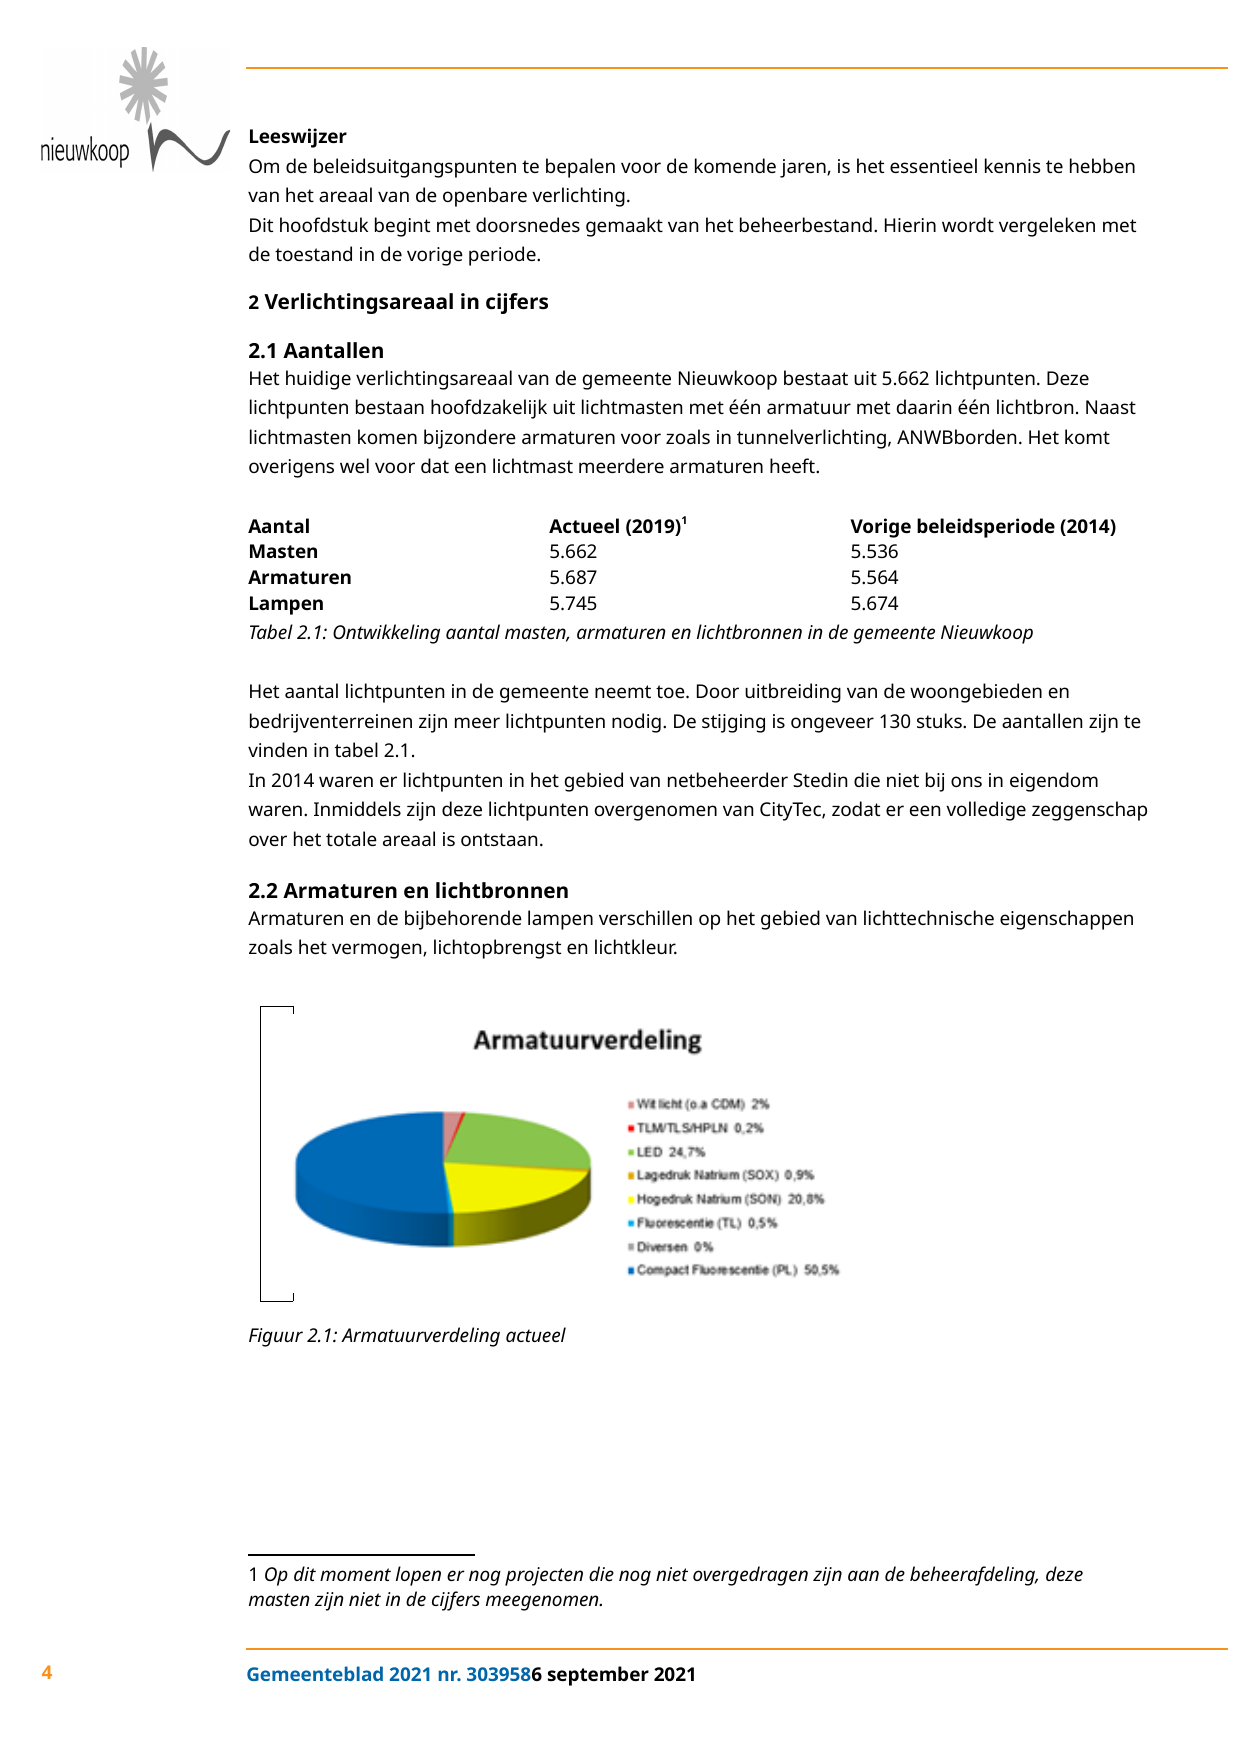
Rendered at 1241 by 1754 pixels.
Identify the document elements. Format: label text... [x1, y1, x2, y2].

table_cell 5.662 [549, 539, 850, 564]
table_cell Armaturen [248, 564, 549, 590]
table_header Vorige beleidsperiode (2014) [850, 513, 1152, 539]
text Het aantal lichtpunten in de gemeente neemt toe. Door uitbreiding van de woongebieden en bedrijventerreinen zijn meer lichtpunten nodig. De stijging is ongeveer 130 stuks. De aantallen zijn te vinden in tabel 2.1. [248, 678, 1152, 763]
table_header Actueel (2019) [549, 513, 850, 539]
table_cell 5.687 [549, 564, 850, 590]
table_cell 5.745 [549, 590, 850, 616]
table_cell 5.674 [850, 590, 1152, 616]
text Het huidige verlichtingsareaal van de gemeente Nieuwkoop bestaat uit 5.662 lichtpunten. Deze lichtpunten bestaan hoofdzakelijk uit lichtmasten met één armatuur met daarin één lichtbron. Naast lichtmasten komen bijzondere armaturen voor zoals in tunnelverlichting, ANWBborden. Het komt overigens wel voor dat een lichtmast meerdere armaturen heeft. [248, 365, 1152, 479]
text Armaturen en de bijbehorende lampen verschillen op het gebied van lichttechnische eigenschappen zoals het vermogen, lichtopbrengst en lichtkleur. [248, 905, 1152, 960]
text 2 Verlichtingsareaal in cijfers [248, 287, 1152, 316]
text Leeswijzer [248, 123, 1152, 149]
text Tabel 2.1: Ontwikkeling aantal masten, armaturen en lichtbronnen in de gemeente Nieuwkoop [248, 619, 1152, 645]
text Dit hoofdstuk begint met doorsnedes gemaakt van het beheerbestand. Hierin wordt vergeleken met de toestand in de vorige periode. [248, 212, 1152, 267]
table_cell 5.536 [850, 539, 1152, 564]
picture [268, 1014, 860, 1293]
text In 2014 waren er lichtpunten in het gebied van netbeheerder Stedin die niet bij ons in eigendom waren. Inmiddels zijn deze lichtpunten overgenomen van CityTec, zodat er een volledige zeggenschap over het totale areaal is ontstaan. [248, 767, 1152, 852]
table_cell Lampen [248, 590, 549, 616]
text 2.1 Aantallen [248, 336, 1152, 365]
table_cell Masten [248, 539, 549, 564]
text 2.2 Armaturen en lichtbronnen [248, 877, 1152, 905]
table_cell 5.564 [850, 564, 1152, 590]
text Om de beleidsuitgangspunten te bepalen voor de komende jaren, is het essentieel kennis te hebben van het areaal van de openbare verlichting. [248, 153, 1152, 208]
text Figuur 2.1: Armatuurverdeling actueel [248, 1322, 1152, 1348]
table_header Aantal [248, 513, 549, 539]
picture [41, 47, 231, 172]
